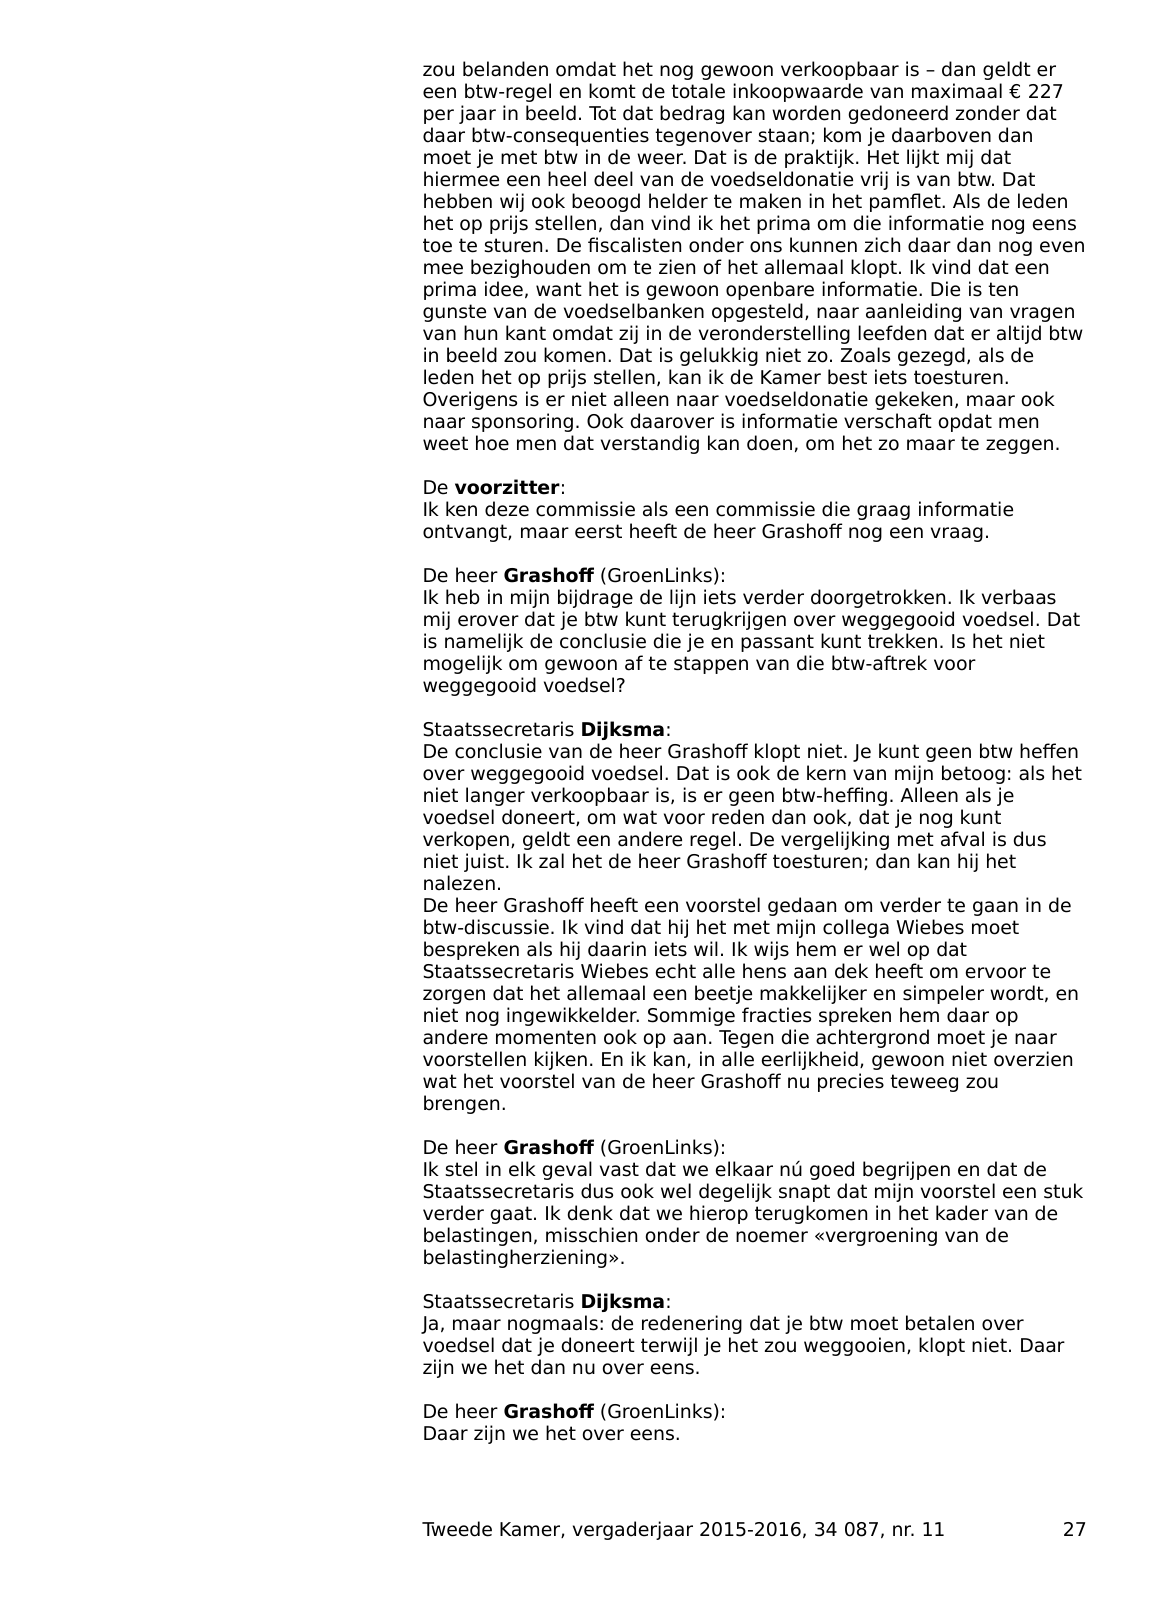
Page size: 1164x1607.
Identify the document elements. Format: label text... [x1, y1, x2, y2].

text Ik heb in mijn bijdrage de lijn iets verder doorgetrokken. Ik verbaas mij erover dat je btw kunt terugkrijgen over weggegooid voedsel. Dat is namelijk de conclusie die je en passant kunt trekken. Is het niet mogelijk om gewoon af te stappen van die btw-aftrek voor weggegooid voedsel? [422, 587, 1087, 697]
text De heer Grashoff (GroenLinks): [422, 1401, 1087, 1423]
text De heer Grashoff (GroenLinks): [422, 1137, 1087, 1159]
text zou belanden omdat het nog gewoon verkoopbaar is – dan geldt er een btw-regel en komt de totale inkoopwaarde van maximaal € 227 per jaar in beeld. Tot dat bedrag kan worden gedoneerd zonder dat daar btw-consequenties tegenover staan; kom je daarboven dan moet je met btw in de weer. Dat is de praktijk. Het lijkt mij dat hiermee een heel deel van de voedseldonatie vrij is van btw. Dat hebben wij ook beoogd helder te maken in het pamflet. Als de leden het op prijs stellen, dan vind ik het prima om die informatie nog eens toe te sturen. De fiscalisten onder ons kunnen zich daar dan nog even mee bezighouden om te zien of het allemaal klopt. Ik vind dat een prima idee, want het is gewoon openbare informatie. Die is ten gunste van de voedselbanken opgesteld, naar aanleiding van vragen van hun kant omdat zij in de veronderstelling leefden dat er altijd btw in beeld zou komen. Dat is gelukkig niet zo. Zoals gezegd, als de leden het op prijs stellen, kan ik de Kamer best iets toesturen. Overigens is er niet alleen naar voedseldonatie gekeken, maar ook naar sponsoring. Ook daarover is informatie verschaft opdat men weet hoe men dat verstandig kan doen, om het zo maar te zeggen. [422, 59, 1087, 455]
text Staatssecretaris Dijksma: [422, 719, 1087, 741]
text De voorzitter: [422, 477, 1087, 499]
text De conclusie van de heer Grashoff klopt niet. Je kunt geen btw heffen over weggegooid voedsel. Dat is ook de kern van mijn betoog: als het niet langer verkoopbaar is, is er geen btw-heffing. Alleen als je voedsel doneert, om wat voor reden dan ook, dat je nog kunt verkopen, geldt een andere regel. De vergelijking met afval is dus niet juist. Ik zal het de heer Grashoff toesturen; dan kan hij het nalezen. [422, 741, 1087, 895]
text Daar zijn we het over eens. [422, 1423, 1087, 1445]
text Ik stel in elk geval vast dat we elkaar nú goed begrijpen en dat de Staatssecretaris dus ook wel degelijk snapt dat mijn voorstel een stuk verder gaat. Ik denk dat we hierop terugkomen in het kader van de belastingen, misschien onder de noemer «vergroening van de belastingherziening». [422, 1159, 1087, 1269]
text Ik ken deze commissie als een commissie die graag informatie ontvangt, maar eerst heeft de heer Grashoff nog een vraag. [422, 499, 1087, 543]
text De heer Grashoff heeft een voorstel gedaan om verder te gaan in de btw-discussie. Ik vind dat hij het met mijn collega Wiebes moet bespreken als hij daarin iets wil. Ik wijs hem er wel op dat Staatssecretaris Wiebes echt alle hens aan dek heeft om ervoor te zorgen dat het allemaal een beetje makkelijker en simpeler wordt, en niet nog ingewikkelder. Sommige fracties spreken hem daar op andere momenten ook op aan. Tegen die achtergrond moet je naar voorstellen kijken. En ik kan, in alle eerlijkheid, gewoon niet overzien wat het voorstel van de heer Grashoff nu precies teweeg zou brengen. [422, 895, 1087, 1115]
text Staatssecretaris Dijksma: [422, 1291, 1087, 1313]
text De heer Grashoff (GroenLinks): [422, 565, 1087, 587]
text Ja, maar nogmaals: de redenering dat je btw moet betalen over voedsel dat je doneert terwijl je het zou weggooien, klopt niet. Daar zijn we het dan nu over eens. [422, 1313, 1087, 1379]
